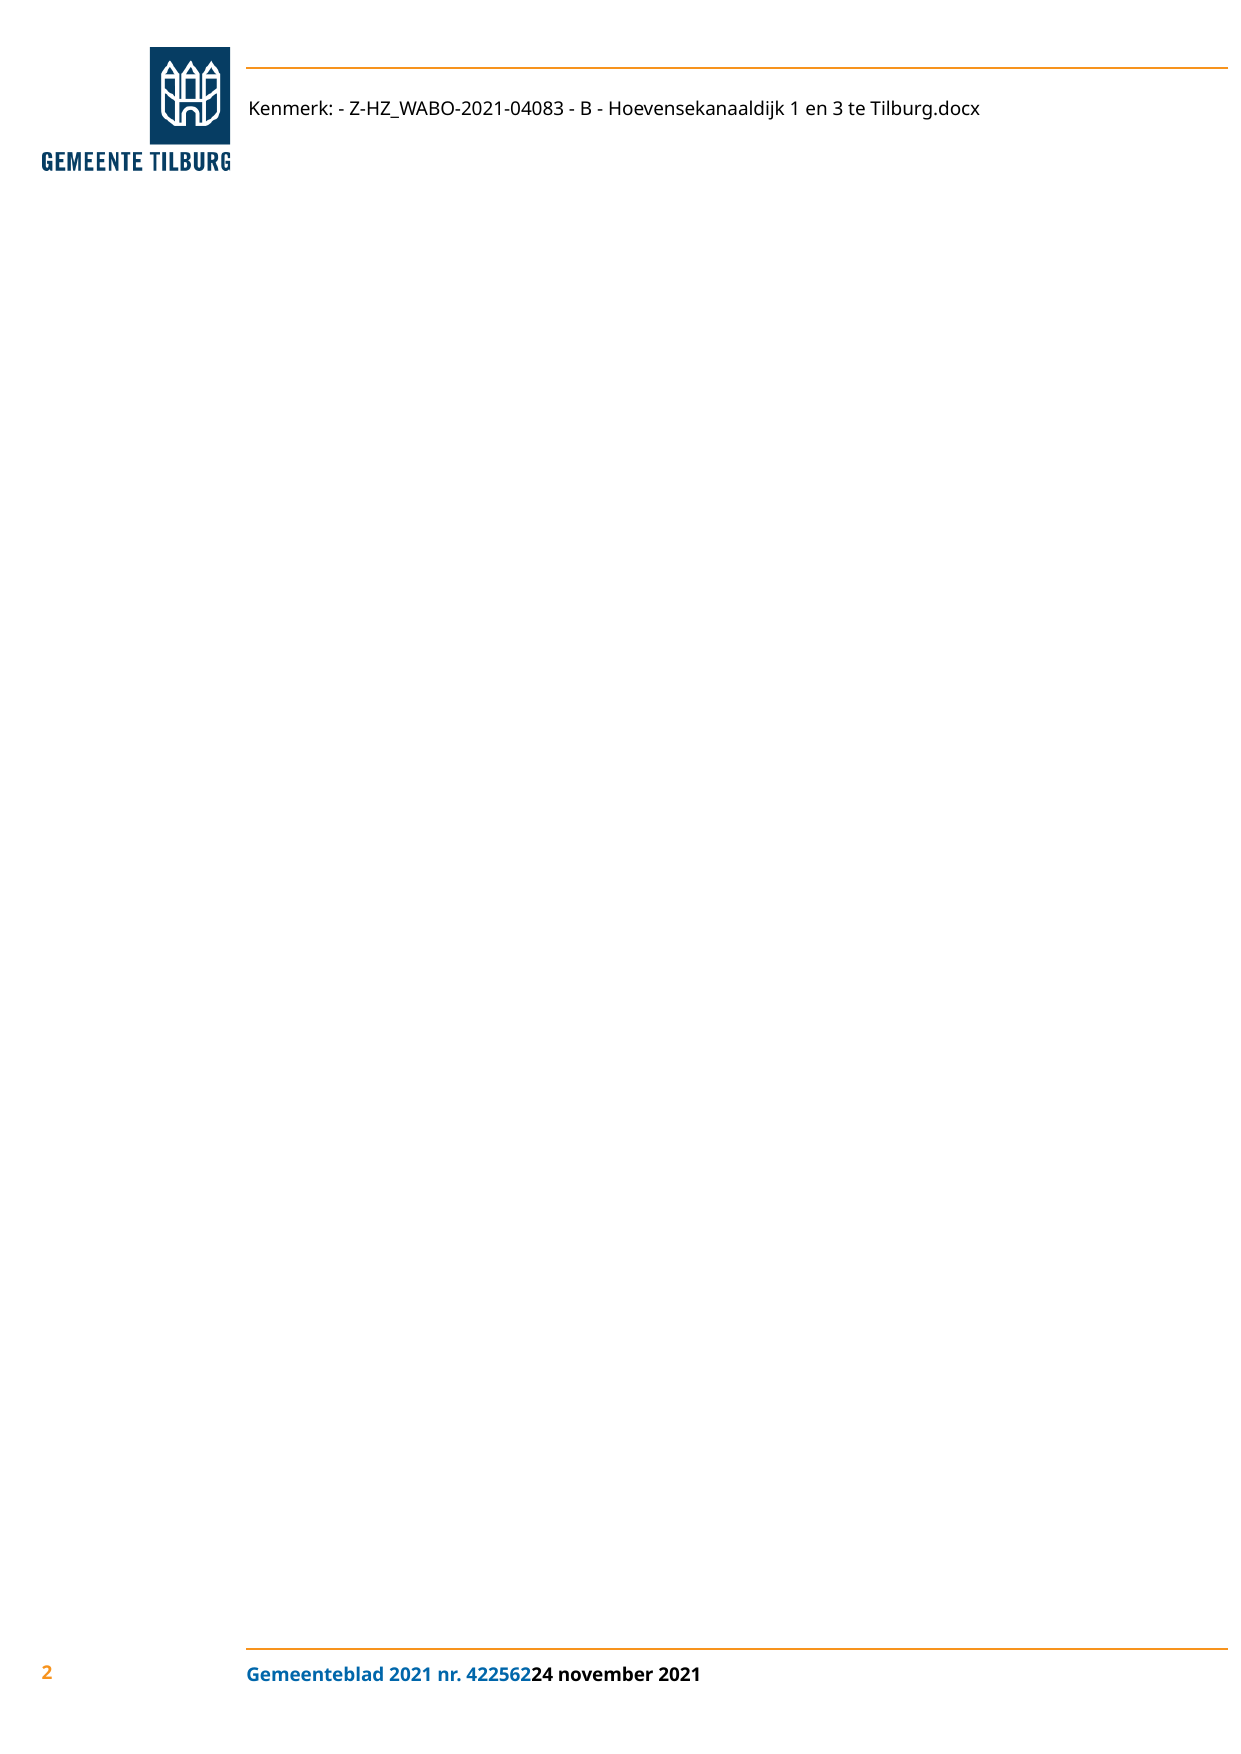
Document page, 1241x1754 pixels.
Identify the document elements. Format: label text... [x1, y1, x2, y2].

picture [41, 47, 231, 172]
text Kenmerk: - Z-HZ_WABO-2021-04083 - B - Hoevensekanaaldijk 1 en 3 te Tilburg.docx [248, 95, 1152, 121]
